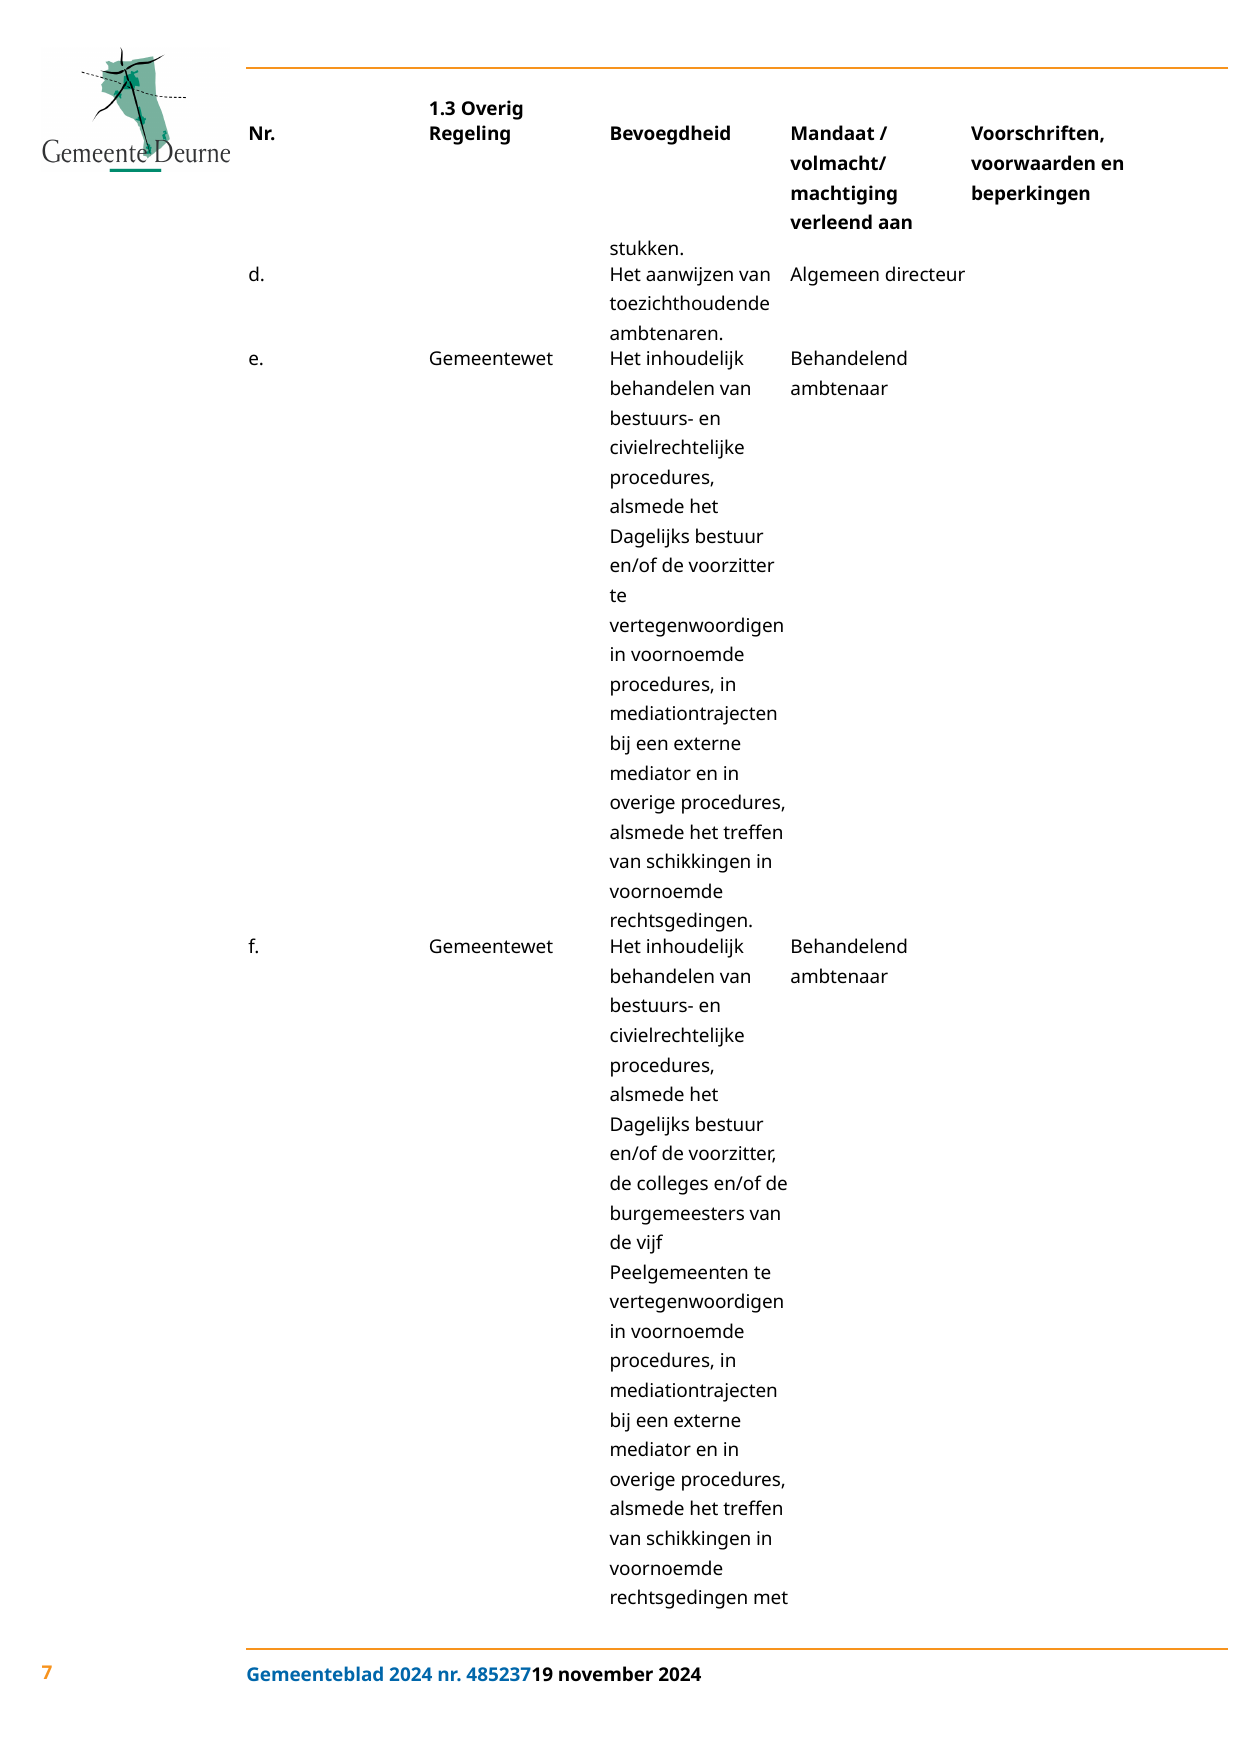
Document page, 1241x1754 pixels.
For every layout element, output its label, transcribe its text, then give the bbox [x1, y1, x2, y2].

table_cell stukken. [609, 235, 790, 261]
table_cell Regeling [429, 121, 609, 235]
table_cell Mandaat / volmacht/ machtiging verleend aan [790, 121, 971, 235]
table_cell [429, 261, 609, 346]
table_cell Gemeentewet [429, 346, 609, 933]
table_cell [971, 235, 1152, 261]
table_cell Het inhoudelijk behandelen van bestuurs- en civielrechtelijke procedures, alsmede het Dagelijks bestuur en/of de voorzitter, de colleges en/of de burgemeesters van de vijf Peelgemeenten te vertegenwoordigen in voornoemde procedures, in mediationtrajecten bij een externe mediator en in overige procedures, alsmede het treffen van schikkingen in voornoemde rechtsgedingen met [609, 934, 790, 1610]
table_cell Algemeen directeur [790, 261, 971, 346]
table_cell e. [248, 346, 429, 933]
table_cell Behandelend ambtenaar [790, 934, 971, 1610]
table_cell [248, 235, 429, 261]
table_cell Bevoegdheid [609, 121, 790, 235]
table_cell Het inhoudelijk behandelen van bestuurs- en civielrechtelijke procedures, alsmede het Dagelijks bestuur en/of de voorzitter te vertegenwoordigen in voornoemde procedures, in mediationtrajecten bij een externe mediator en in overige procedures, alsmede het treffen van schikkingen in voornoemde rechtsgedingen. [609, 346, 790, 933]
table_cell [790, 235, 971, 261]
table_cell [971, 934, 1152, 1610]
table_cell Voorschriften, voorwaarden en beperkingen [971, 121, 1152, 235]
table_cell Gemeentewet [429, 934, 609, 1610]
table_header 1.3 Overig [429, 95, 1152, 121]
table_cell [429, 235, 609, 261]
table_header [248, 95, 429, 121]
picture [41, 47, 231, 172]
table_cell Behandelend ambtenaar [790, 346, 971, 933]
table_cell Het aanwijzen van toezichthoudende ambtenaren. [609, 261, 790, 346]
table_cell [971, 346, 1152, 933]
table_cell [971, 261, 1152, 346]
table_cell f. [248, 934, 429, 1610]
table_cell d. [248, 261, 429, 346]
table_cell Nr. [248, 121, 429, 235]
